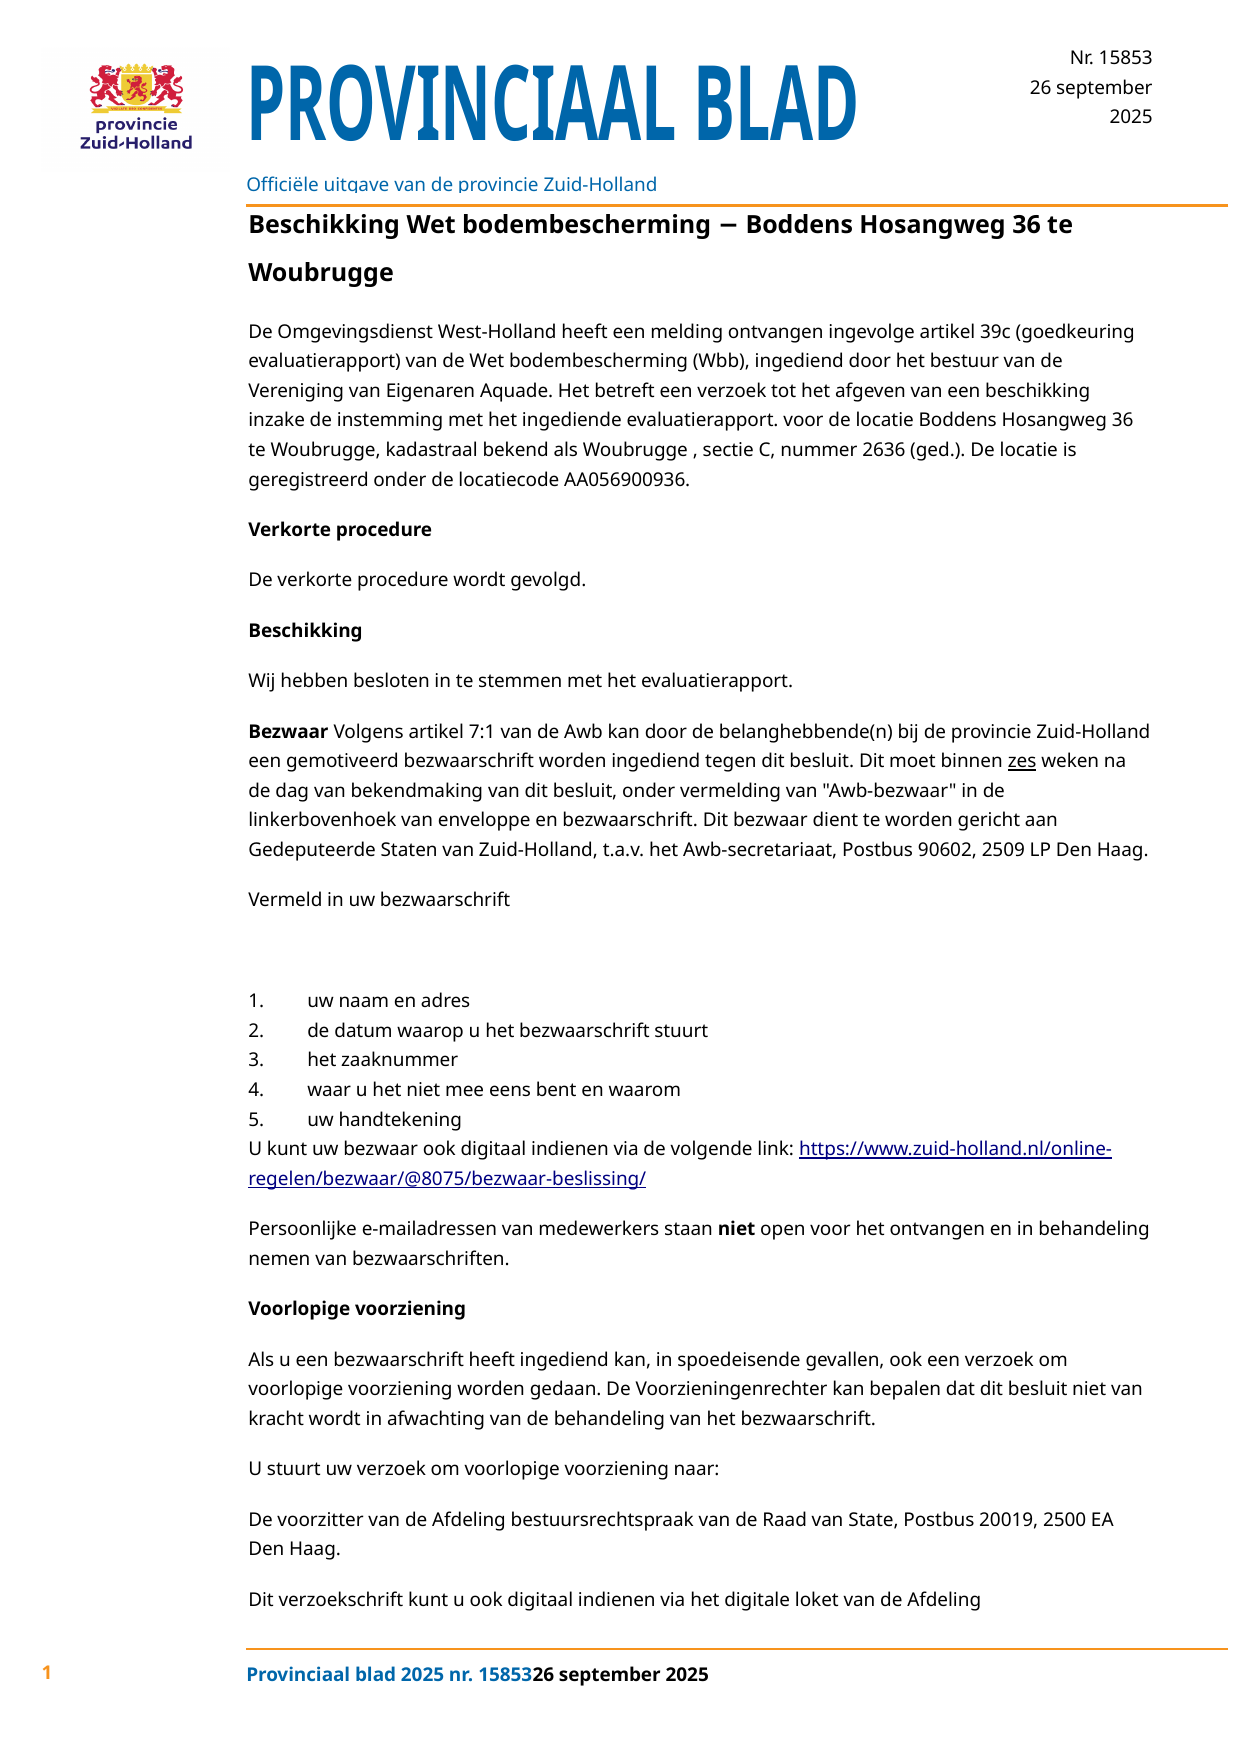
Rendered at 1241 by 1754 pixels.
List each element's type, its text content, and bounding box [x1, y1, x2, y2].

list de datum waarop u het bezwaarschrift stuurt [248, 1017, 1152, 1043]
text Beschikking Wet bodembescherming − Boddens Hosangweg 36 te Woubrugge [248, 207, 1152, 288]
list waar u het niet mee eens bent en waarom [248, 1076, 1152, 1102]
text Beschikking [248, 617, 1152, 643]
text U kunt uw bezwaar ook digitaal indienen via de volgende link: https://www.zuid-holland.nl/online-regelen/bezwaar/@8075/bezwaar-beslissing/ [248, 1135, 1152, 1191]
text Als u een bezwaarschrift heeft ingediend kan, in spoedeisende gevallen, ook een verzoek om voorlopige voorziening worden gedaan. De Voorzieningenrechter kan bepalen dat dit besluit niet van kracht wordt in afwachting van de behandeling van het bezwaarschrift. [248, 1346, 1152, 1431]
text Verkorte procedure [248, 516, 1152, 542]
text Persoonlijke e-mailadressen van medewerkers staan niet open voor het ontvangen en in behandeling nemen van bezwaarschriften. [248, 1215, 1152, 1271]
picture [41, 47, 231, 172]
text Voorlopige voorziening [248, 1295, 1152, 1321]
text Dit verzoekschrift kunt u ook digitaal indienen via het digitale loket van de Afdeling [248, 1586, 1152, 1612]
text Wij hebben besloten in te stemmen met het evaluatierapport. [248, 667, 1152, 693]
text Vermeld in uw bezwaarschrift [248, 887, 1152, 912]
list uw naam en adres [248, 987, 1152, 1013]
list uw handtekening [248, 1106, 1152, 1132]
text De voorzitter van de Afdeling bestuursrechtspraak van de Raad van State, Postbus 20019, 2500 EA Den Haag. [248, 1506, 1152, 1561]
text De Omgevingsdienst West-Holland heeft een melding ontvangen ingevolge artikel 39c (goedkeuring evaluatierapport) van de Wet bodembescherming (Wbb), ingediend door het bestuur van de Vereniging van Eigenaren Aquade. Het betreft een verzoek tot het afgeven van een beschikking inzake de instemming met het ingediende evaluatierapport. voor de locatie Boddens Hosangweg 36 te Woubrugge, kadastraal bekend als Woubrugge , sectie C, nummer 2636 (ged.). De locatie is geregistreerd onder de locatiecode AA056900936. [248, 318, 1152, 492]
text U stuurt uw verzoek om voorlopige voorziening naar: [248, 1455, 1152, 1481]
text Bezwaar Volgens artikel 7:1 van de Awb kan door de belanghebbende(n) bij de provincie Zuid-Holland een gemotiveerd bezwaarschrift worden ingediend tegen dit besluit. Dit moet binnen zes weken na de dag van bekendmaking van dit besluit, onder vermelding van "Awb-bezwaar" in de linkerbovenhoek van enveloppe en bezwaarschrift. Dit bezwaar dient te worden gericht aan Gedeputeerde Staten van Zuid-Holland, t.a.v. het Awb-secretariaat, Postbus 90602, 2509 LP Den Haag. [248, 718, 1152, 862]
list het zaaknummer [248, 1047, 1152, 1072]
text De verkorte procedure wordt gevolgd. [248, 567, 1152, 592]
